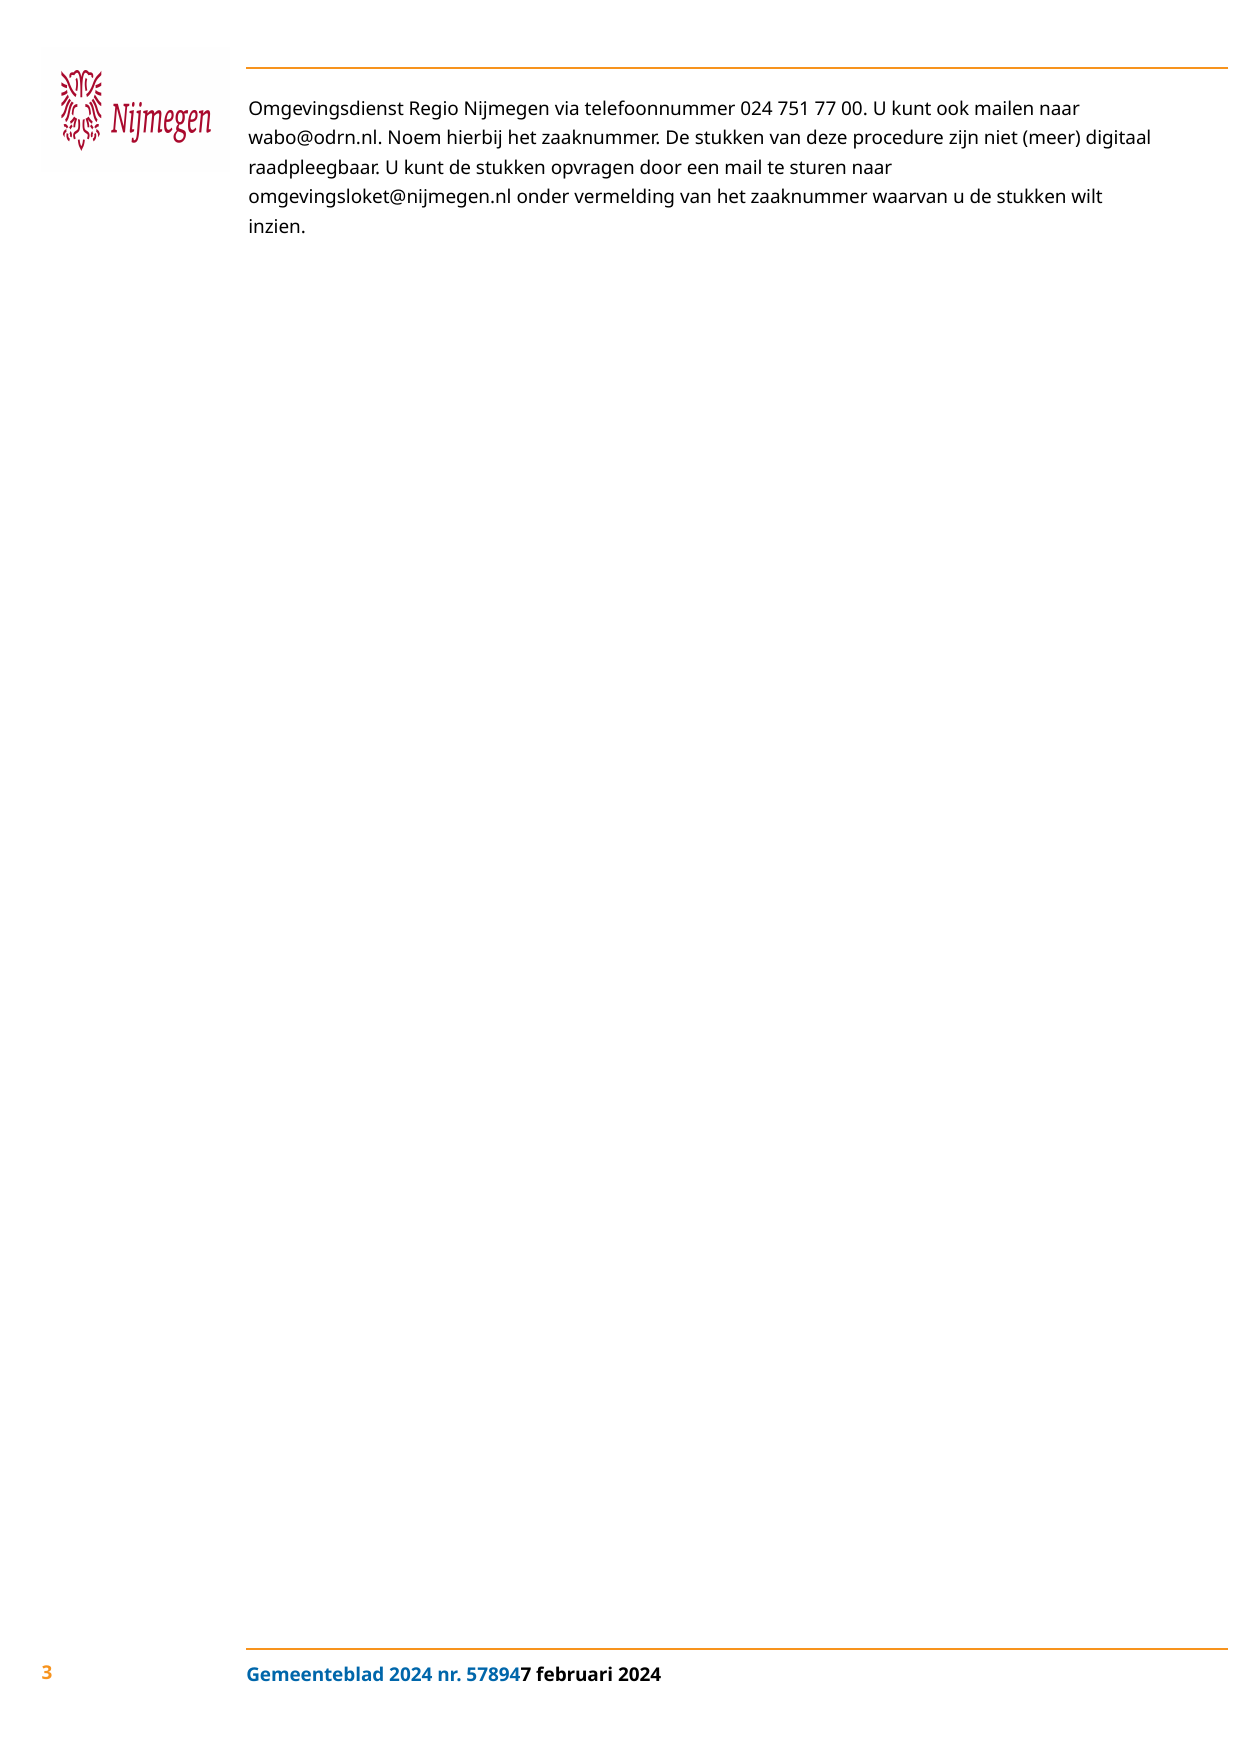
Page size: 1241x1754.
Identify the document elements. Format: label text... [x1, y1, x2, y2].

text Omgevingsdienst Regio Nijmegen via telefoonnummer 024 751 77 00. U kunt ook mailen naar wabo@odrn.nl. Noem hierbij het zaaknummer. De stukken van deze procedure zijn niet (meer) digitaal raadpleegbaar. U kunt de stukken opvragen door een mail te sturen naar omgevingsloket@nijmegen.nl onder vermelding van het zaaknummer waarvan u de stukken wilt inzien. [248, 95, 1152, 239]
picture [41, 47, 231, 172]
